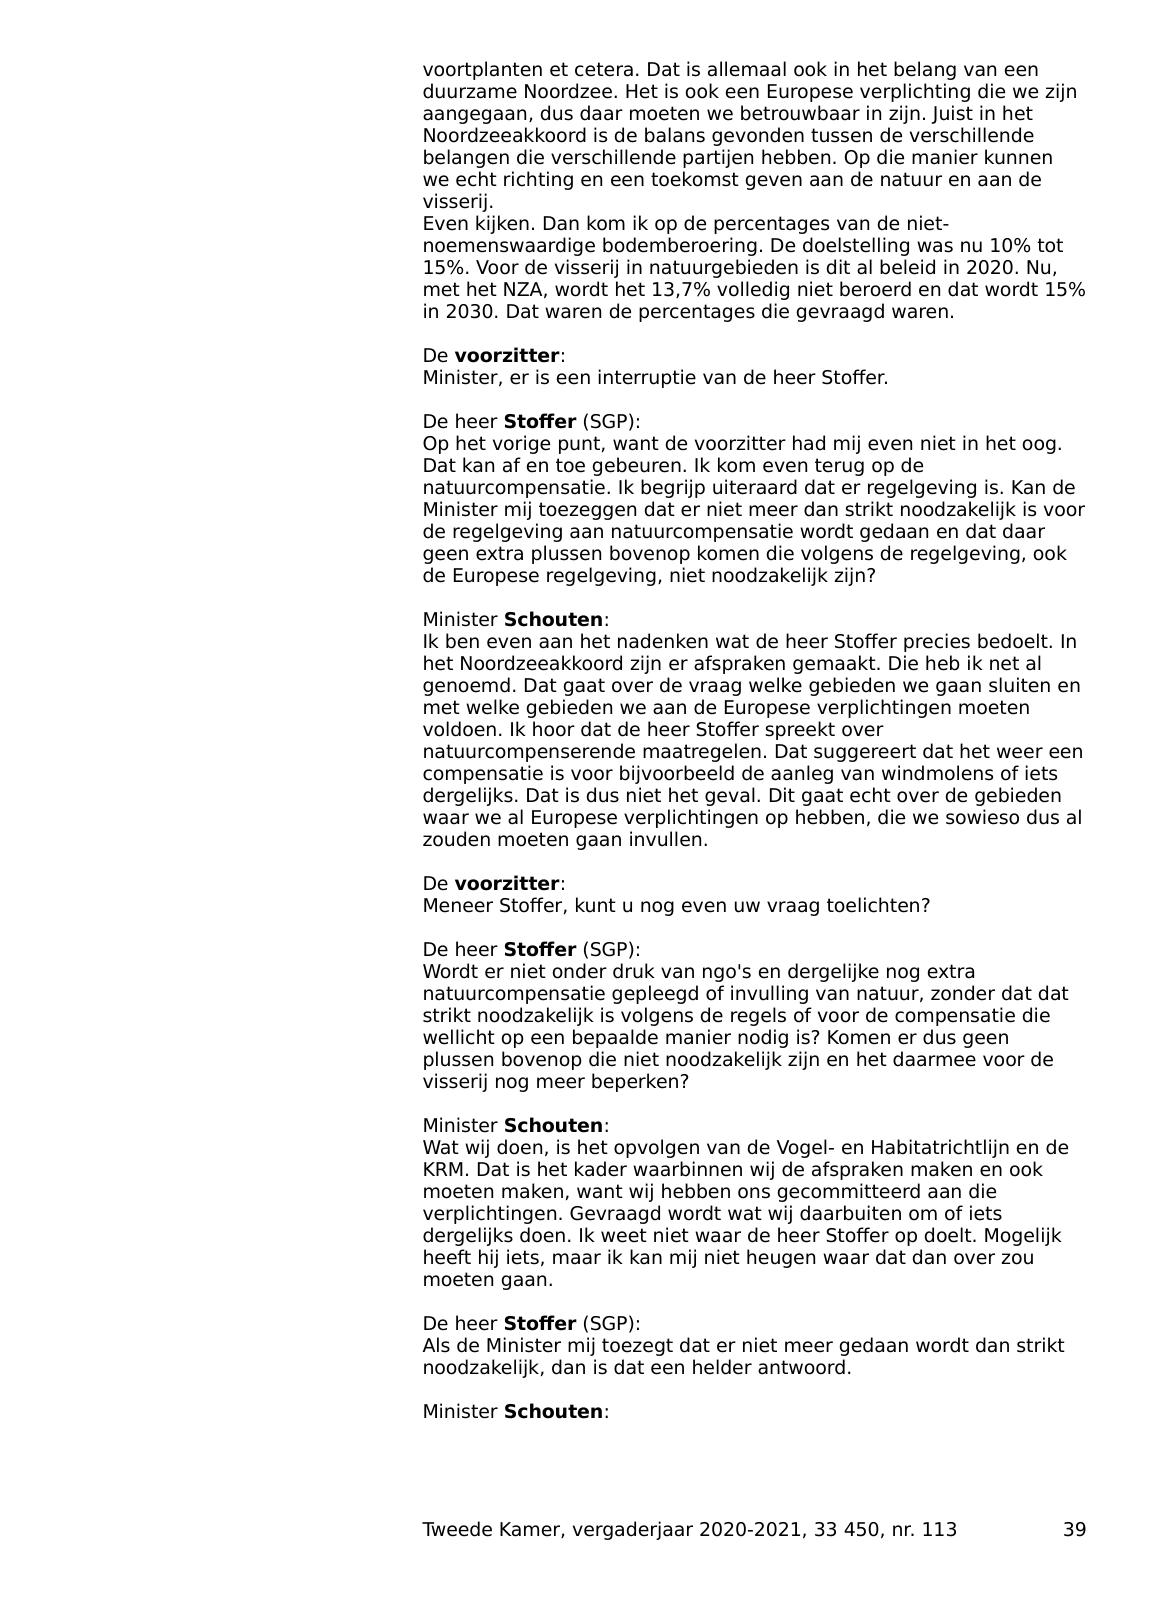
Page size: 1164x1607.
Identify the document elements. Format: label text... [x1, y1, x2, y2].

text Op het vorige punt, want de voorzitter had mij even niet in het oog. Dat kan af en toe gebeuren. Ik kom even terug op de natuurcompensatie. Ik begrijp uiteraard dat er regelgeving is. Kan de Minister mij toezeggen dat er niet meer dan strikt noodzakelijk is voor de regelgeving aan natuurcompensatie wordt gedaan en dat daar geen extra plussen bovenop komen die volgens de regelgeving, ook de Europese regelgeving, niet noodzakelijk zijn? [422, 433, 1087, 587]
text De voorzitter: [422, 345, 1087, 367]
text De heer Stoffer (SGP): [422, 939, 1087, 961]
text Ik ben even aan het nadenken wat de heer Stoffer precies bedoelt. In het Noordzeeakkoord zijn er afspraken gemaakt. Die heb ik net al genoemd. Dat gaat over de vraag welke gebieden we gaan sluiten en met welke gebieden we aan de Europese verplichtingen moeten voldoen. Ik hoor dat de heer Stoffer spreekt over natuurcompenserende maatregelen. Dat suggereert dat het weer een compensatie is voor bijvoorbeeld de aanleg van windmolens of iets dergelijks. Dat is dus niet het geval. Dit gaat echt over de gebieden waar we al Europese verplichtingen op hebben, die we sowieso dus al zouden moeten gaan invullen. [422, 631, 1087, 851]
text Minister Schouten: [422, 609, 1087, 631]
text Minister, er is een interruptie van de heer Stoffer. [422, 367, 1087, 389]
text voortplanten et cetera. Dat is allemaal ook in het belang van een duurzame Noordzee. Het is ook een Europese verplichting die we zijn aangegaan, dus daar moeten we betrouwbaar in zijn. Juist in het Noordzeeakkoord is de balans gevonden tussen de verschillende belangen die verschillende partijen hebben. Op die manier kunnen we echt richting en een toekomst geven aan de natuur en aan de visserij. [422, 59, 1087, 213]
text De voorzitter: [422, 873, 1087, 895]
text De heer Stoffer (SGP): [422, 1313, 1087, 1335]
text Even kijken. Dan kom ik op de percentages van de niet-noemenswaardige bodemberoering. De doelstelling was nu 10% tot 15%. Voor de visserij in natuurgebieden is dit al beleid in 2020. Nu, met het NZA, wordt het 13,7% volledig niet beroerd en dat wordt 15% in 2030. Dat waren de percentages die gevraagd waren. [422, 213, 1087, 323]
text Als de Minister mij toezegt dat er niet meer gedaan wordt dan strikt noodzakelijk, dan is dat een helder antwoord. [422, 1335, 1087, 1379]
text De heer Stoffer (SGP): [422, 411, 1087, 433]
text Wat wij doen, is het opvolgen van de Vogel- en Habitatrichtlijn en de KRM. Dat is het kader waarbinnen wij de afspraken maken en ook moeten maken, want wij hebben ons gecommitteerd aan die verplichtingen. Gevraagd wordt wat wij daarbuiten om of iets dergelijks doen. Ik weet niet waar de heer Stoffer op doelt. Mogelijk heeft hij iets, maar ik kan mij niet heugen waar dat dan over zou moeten gaan. [422, 1137, 1087, 1291]
text Meneer Stoffer, kunt u nog even uw vraag toelichten? [422, 895, 1087, 917]
text Minister Schouten: [422, 1401, 1087, 1423]
text Wordt er niet onder druk van ngo's en dergelijke nog extra natuurcompensatie gepleegd of invulling van natuur, zonder dat dat strikt noodzakelijk is volgens de regels of voor de compensatie die wellicht op een bepaalde manier nodig is? Komen er dus geen plussen bovenop die niet noodzakelijk zijn en het daarmee voor de visserij nog meer beperken? [422, 961, 1087, 1093]
text Minister Schouten: [422, 1115, 1087, 1137]
